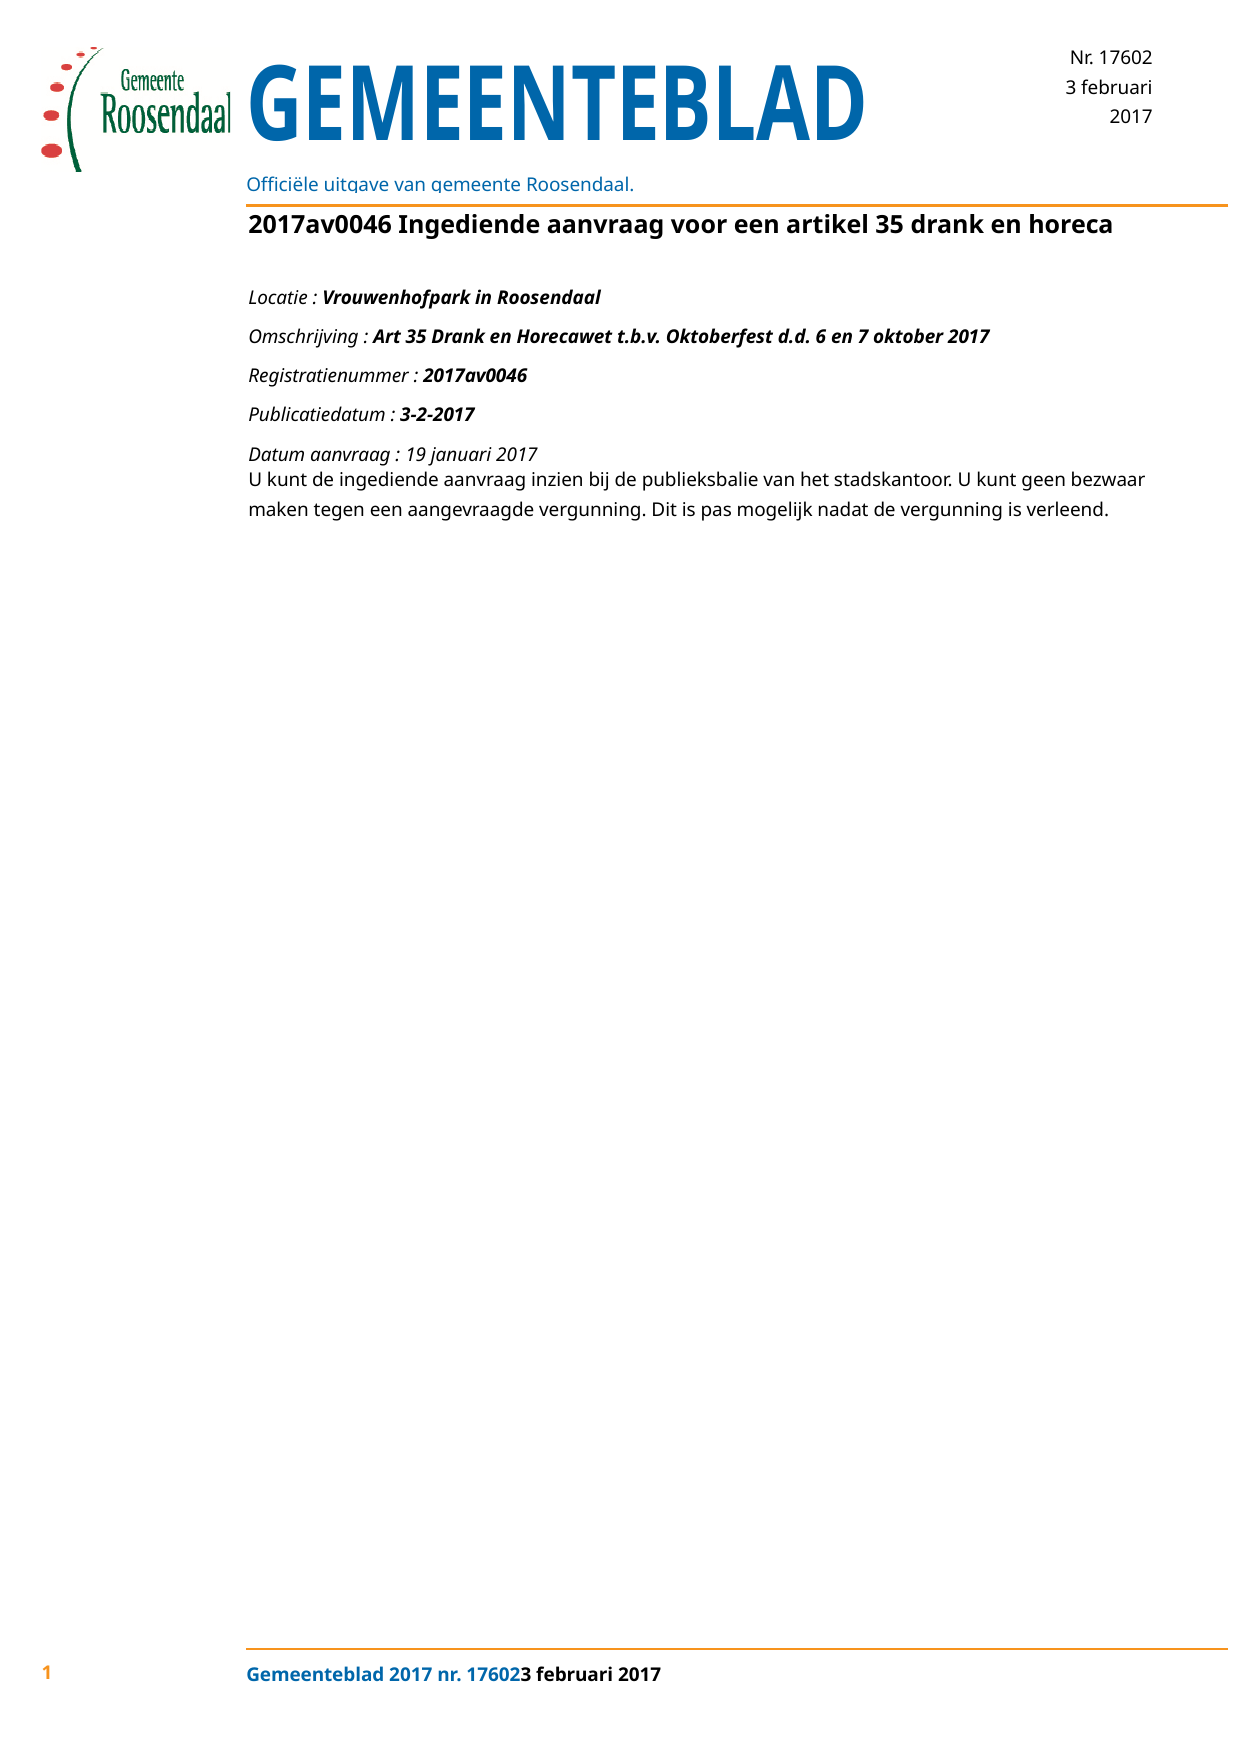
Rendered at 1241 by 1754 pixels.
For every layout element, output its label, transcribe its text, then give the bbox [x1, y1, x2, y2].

text Registratienummer : 2017av0046 [248, 362, 1152, 388]
picture [41, 47, 231, 172]
text U kunt de ingediende aanvraag inzien bij de publieksbalie van het stadskantoor. U kunt geen bezwaar maken tegen een aangevraagde vergunning. Dit is pas mogelijk nadat de vergunning is verleend. [248, 467, 1152, 522]
text Datum aanvraag : 19 januari 2017 [248, 441, 1152, 467]
text Omschrijving : Art 35 Drank en Horecawet t.b.v. Oktoberfest d.d. 6 en 7 oktober 2017 [248, 323, 1152, 349]
text 2017av0046 Ingediende aanvraag voor een artikel 35 drank en horeca [248, 207, 1152, 241]
text Locatie : Vrouwenhofpark in Roosendaal [248, 284, 1152, 309]
text Publicatiedatum : 3-2-2017 [248, 402, 1152, 427]
